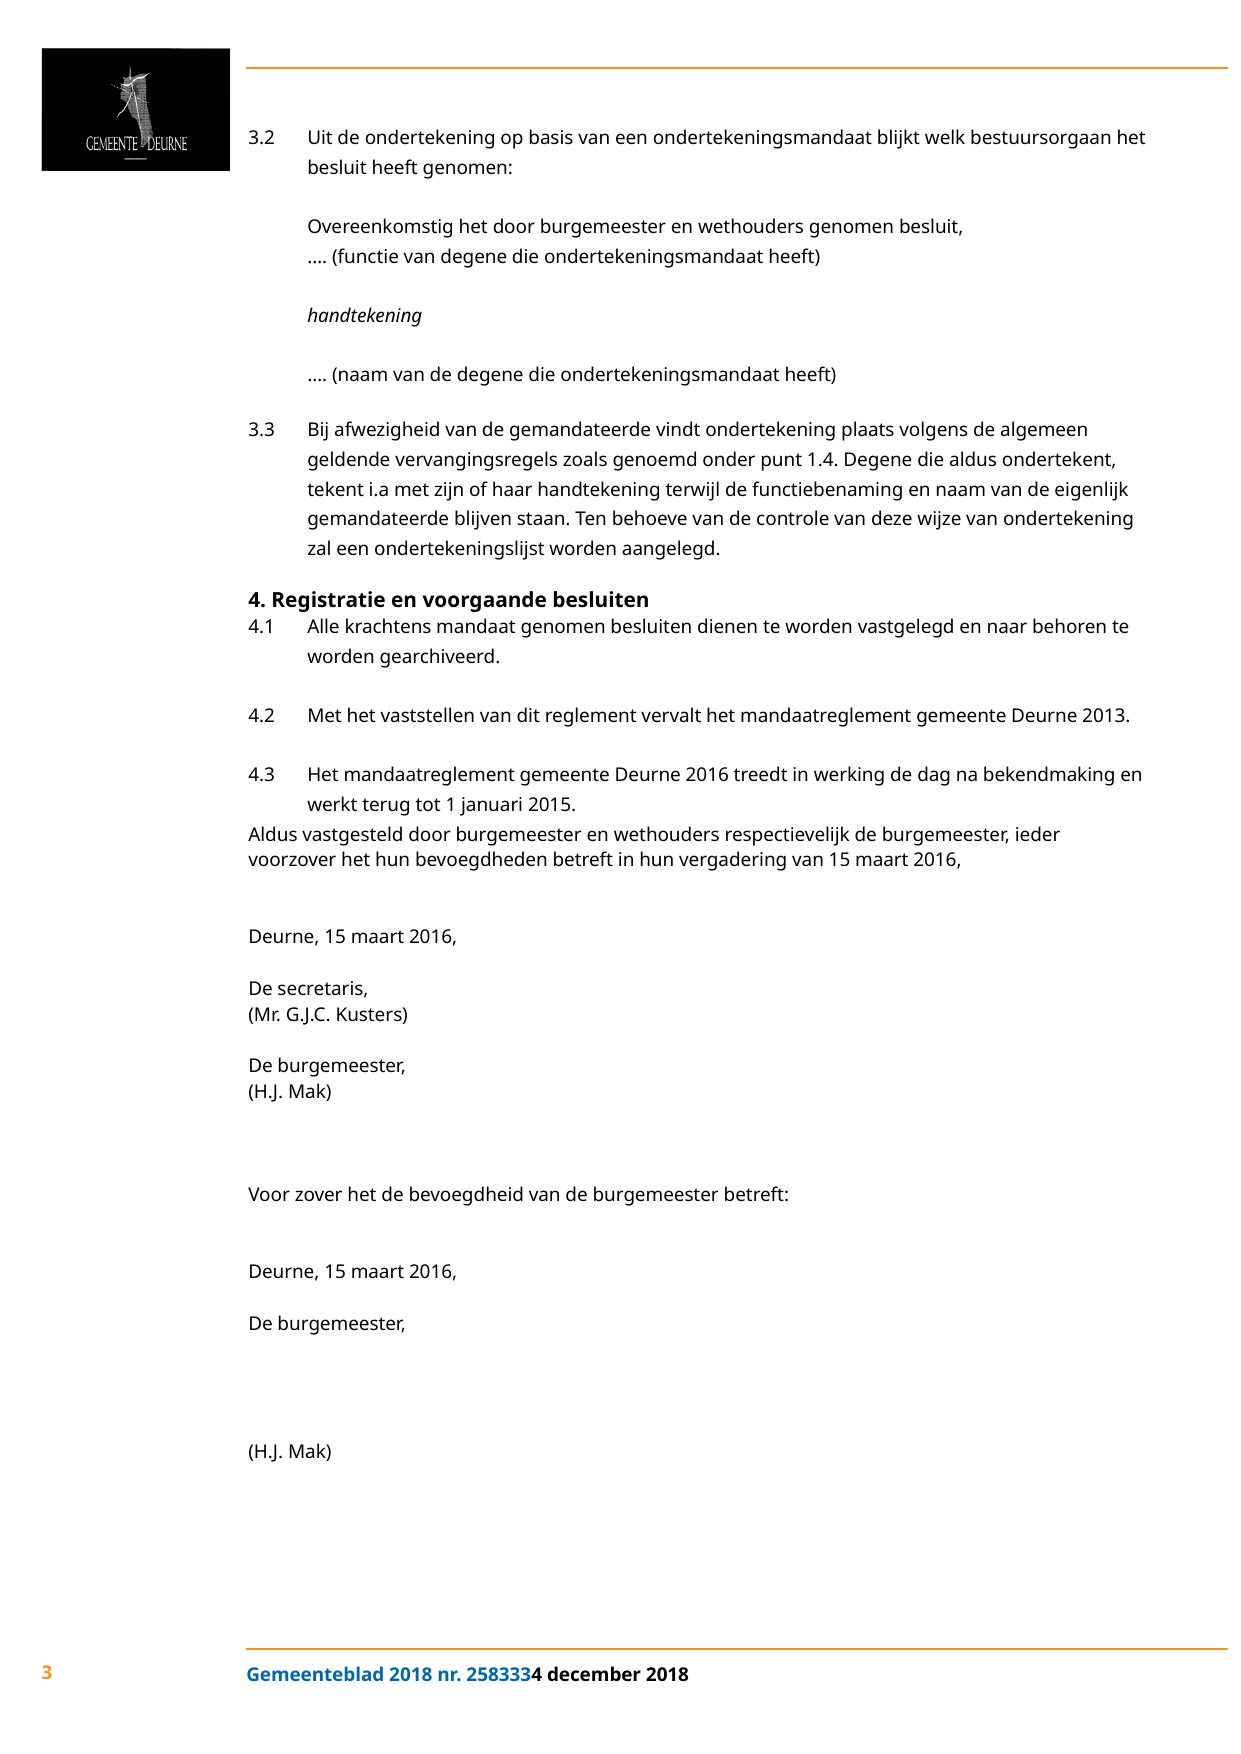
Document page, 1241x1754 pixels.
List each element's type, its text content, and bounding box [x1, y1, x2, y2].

text Voor zover het de bevoegdheid van de burgemeester betreft: [248, 1181, 1152, 1207]
text (Mr. G.J.C. Kusters) [248, 1001, 1152, 1027]
list Met het vaststellen van dit reglement vervalt het mandaatreglement gemeente Deurne 2013. [248, 702, 1152, 728]
list Uit de ondertekening op basis van een ondertekeningsmandaat blijkt welk bestuursorgaan het besluit heeft genomen: [248, 124, 1152, 180]
text De secretaris, [248, 975, 1152, 1001]
text 4. Registratie en voorgaande besluiten [248, 585, 1152, 614]
text Deurne, 15 maart 2016, [248, 924, 1152, 949]
text (H.J. Mak) [248, 1438, 1152, 1464]
list Het mandaatreglement gemeente Deurne 2016 treedt in werking de dag na bekendmaking en werkt terug tot 1 januari 2015. [248, 762, 1152, 817]
text (H.J. Mak) [248, 1078, 1152, 1104]
text De burgemeester, [248, 1310, 1152, 1335]
list Alle krachtens mandaat genomen besluiten dienen te worden vastgelegd en naar behoren te worden gearchiveerd. [248, 614, 1152, 669]
list Bij afwezigheid van de gemandateerde vindt ondertekening plaats volgens de algemeen geldende vervangingsregels zoals genoemd onder punt 1.4. Degene die aldus ondertekent, tekent i.a met zijn of haar handtekening terwijl de functiebenaming en naam van de eigenlijk gemandateerde blijven staan. Ten behoeve van de controle van deze wijze van ondertekening zal een ondertekeningslijst worden aangelegd. [248, 417, 1152, 561]
text Deurne, 15 maart 2016, [248, 1258, 1152, 1284]
text Aldus vastgesteld door burgemeester en wethouders respectievelijk de burgemeester, ieder voorzover het hun bevoegdheden betreft in hun vergadering van 15 maart 2016, [248, 821, 1152, 872]
text De burgemeester, [248, 1052, 1152, 1078]
table_header Overeenkomstig het door burgemeester en wethouders genomen besluit, …. (functie van degene die ondertekeningsmandaat heeft) handtekening …. (naam van de degene die ondertekeningsmandaat heeft) [307, 213, 1211, 387]
picture [41, 47, 231, 172]
